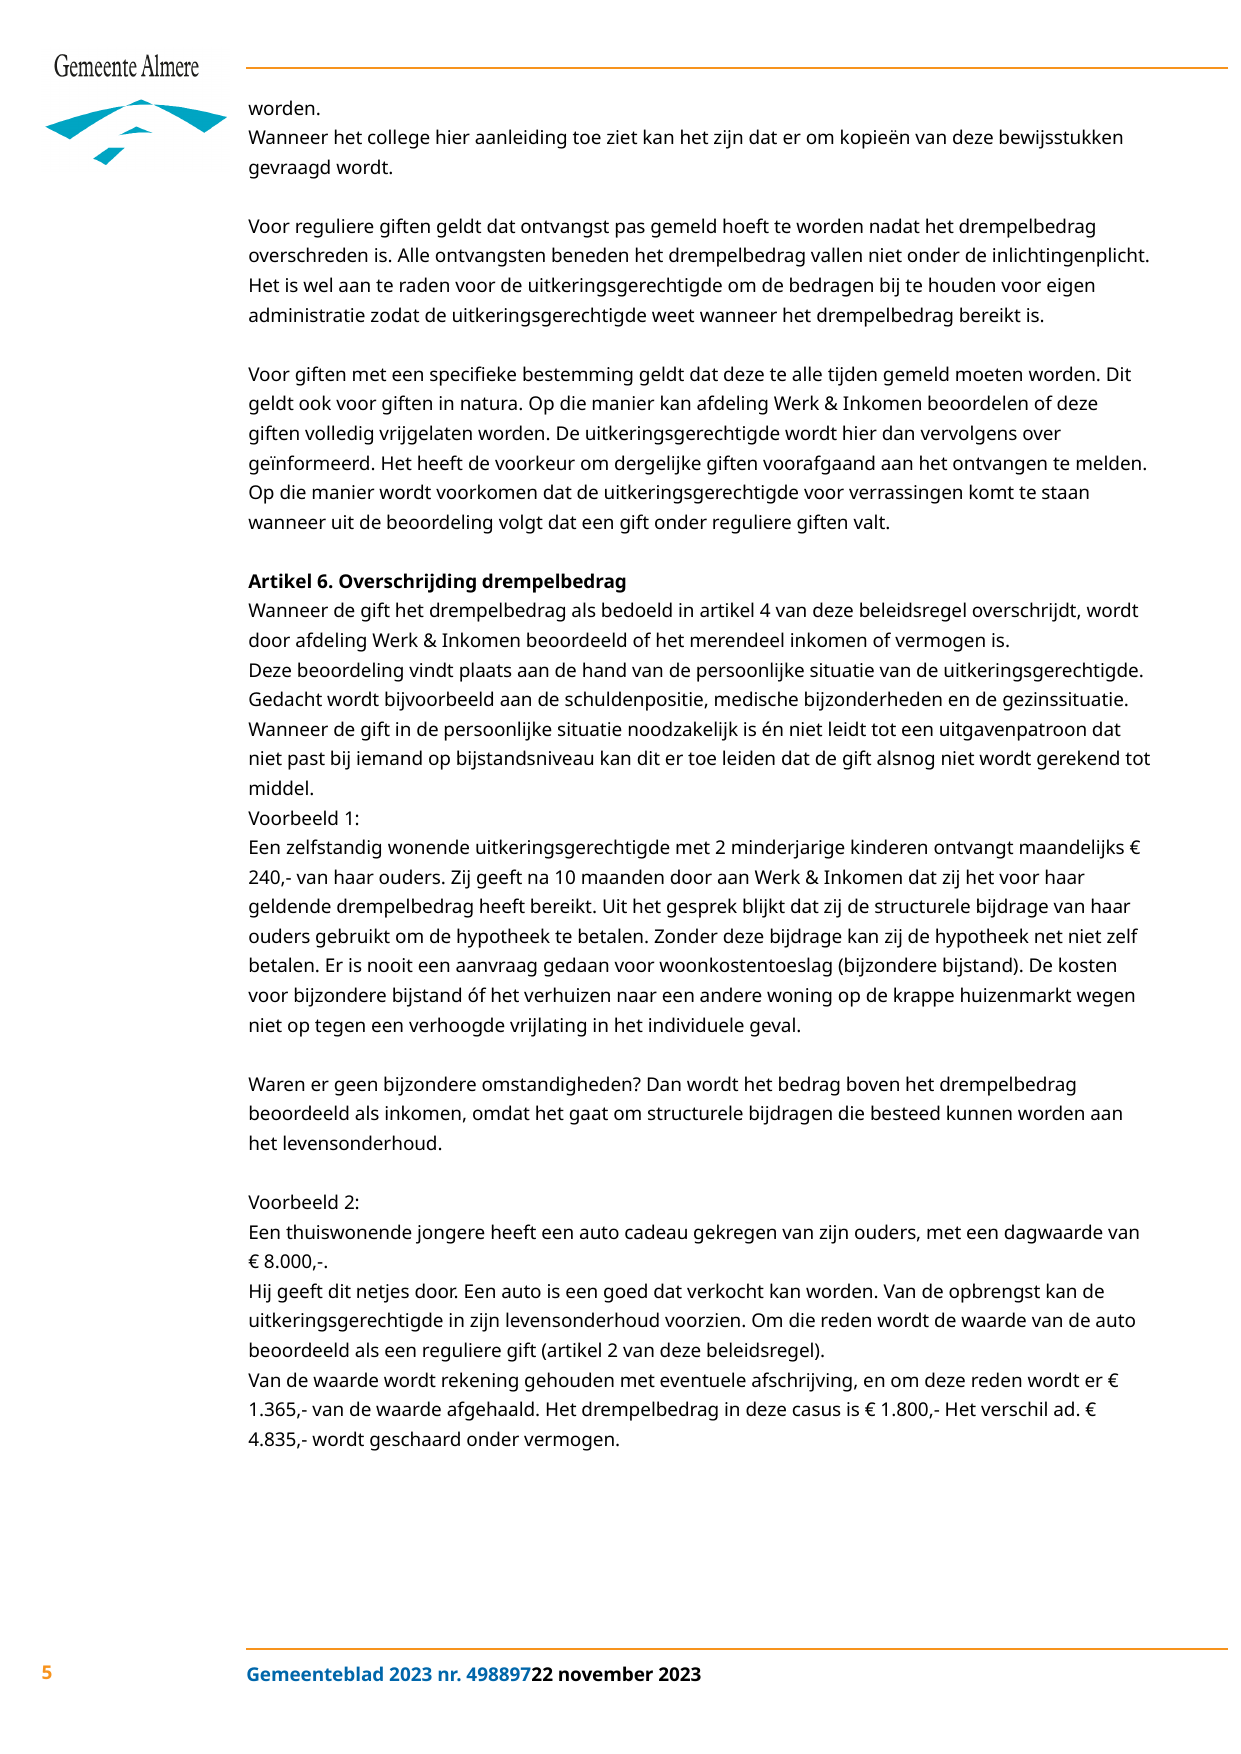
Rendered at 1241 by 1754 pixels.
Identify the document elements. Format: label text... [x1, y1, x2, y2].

text Wanneer het college hier aanleiding toe ziet kan het zijn dat er om kopieën van deze bewijsstukken gevraagd wordt. [248, 124, 1152, 180]
text Wanneer de gift het drempelbedrag als bedoeld in artikel 4 van deze beleidsregel overschrijdt, wordt door afdeling Werk & Inkomen beoordeeld of het merendeel inkomen of vermogen is. [248, 598, 1152, 653]
text Voor giften met een specifieke bestemming geldt dat deze te alle tijden gemeld moeten worden. Dit geldt ook voor giften in natura. Op die manier kan afdeling Werk & Inkomen beoordelen of deze giften volledig vrijgelaten worden. De uitkeringsgerechtigde wordt hier dan vervolgens over geïnformeerd. Het heeft de voorkeur om dergelijke giften voorafgaand aan het ontvangen te melden. Op die manier wordt voorkomen dat de uitkeringsgerechtigde voor verrassingen komt te staan wanneer uit de beoordeling volgt dat een gift onder reguliere giften valt. [248, 361, 1152, 535]
text Een zelfstandig wonende uitkeringsgerechtigde met 2 minderjarige kinderen ontvangt maandelijks € 240,- van haar ouders. Zij geeft na 10 maanden door aan Werk & Inkomen dat zij het voor haar geldende drempelbedrag heeft bereikt. Uit het gesprek blijkt dat zij de structurele bijdrage van haar ouders gebruikt om de hypotheek te betalen. Zonder deze bijdrage kan zij de hypotheek net niet zelf betalen. Er is nooit een aanvraag gedaan voor woonkostentoeslag (bijzondere bijstand). De kosten voor bijzondere bijstand óf het verhuizen naar een andere woning op de krappe huizenmarkt wegen niet op tegen een verhoogde vrijlating in het individuele geval. [248, 834, 1152, 1038]
picture [41, 47, 231, 172]
text Wanneer de gift in de persoonlijke situatie noodzakelijk is én niet leidt tot een uitgavenpatroon dat niet past bij iemand op bijstandsniveau kan dit er toe leiden dat de gift alsnog niet wordt gerekend tot middel. [248, 716, 1152, 801]
text Voor reguliere giften geldt dat ontvangst pas gemeld hoeft te worden nadat het drempelbedrag overschreden is. Alle ontvangsten beneden het drempelbedrag vallen niet onder de inlichtingenplicht. Het is wel aan te raden voor de uitkeringsgerechtigde om de bedragen bij te houden voor eigen administratie zodat de uitkeringsgerechtigde weet wanneer het drempelbedrag bereikt is. [248, 213, 1152, 328]
text Artikel 6. Overschrijding drempelbedrag [248, 568, 1152, 594]
text Van de waarde wordt rekening gehouden met eventuele afschrijving, en om deze reden wordt er € 1.365,- van de waarde afgehaald. Het drempelbedrag in deze casus is € 1.800,- Het verschil ad. € 4.835,- wordt geschaard onder vermogen. [248, 1367, 1152, 1452]
text worden. [248, 95, 1152, 121]
text Voorbeeld 2: [248, 1189, 1152, 1215]
text Gedacht wordt bijvoorbeeld aan de schuldenpositie, medische bijzonderheden en de gezinssituatie. [248, 686, 1152, 712]
text Een thuiswonende jongere heeft een auto cadeau gekregen van zijn ouders, met een dagwaarde van [248, 1219, 1152, 1245]
text Voorbeeld 1: [248, 805, 1152, 831]
text Waren er geen bijzondere omstandigheden? Dan wordt het bedrag boven het drempelbedrag beoordeeld als inkomen, omdat het gaat om structurele bijdragen die besteed kunnen worden aan het levensonderhoud. [248, 1071, 1152, 1156]
text Hij geeft dit netjes door. Een auto is een goed dat verkocht kan worden. Van de opbrengst kan de uitkeringsgerechtigde in zijn levensonderhoud voorzien. Om die reden wordt de waarde van de auto beoordeeld als een reguliere gift (artikel 2 van deze beleidsregel). [248, 1278, 1152, 1363]
text Deze beoordeling vindt plaats aan de hand van de persoonlijke situatie van de uitkeringsgerechtigde. [248, 657, 1152, 683]
text € 8.000,-. [248, 1248, 1152, 1274]
